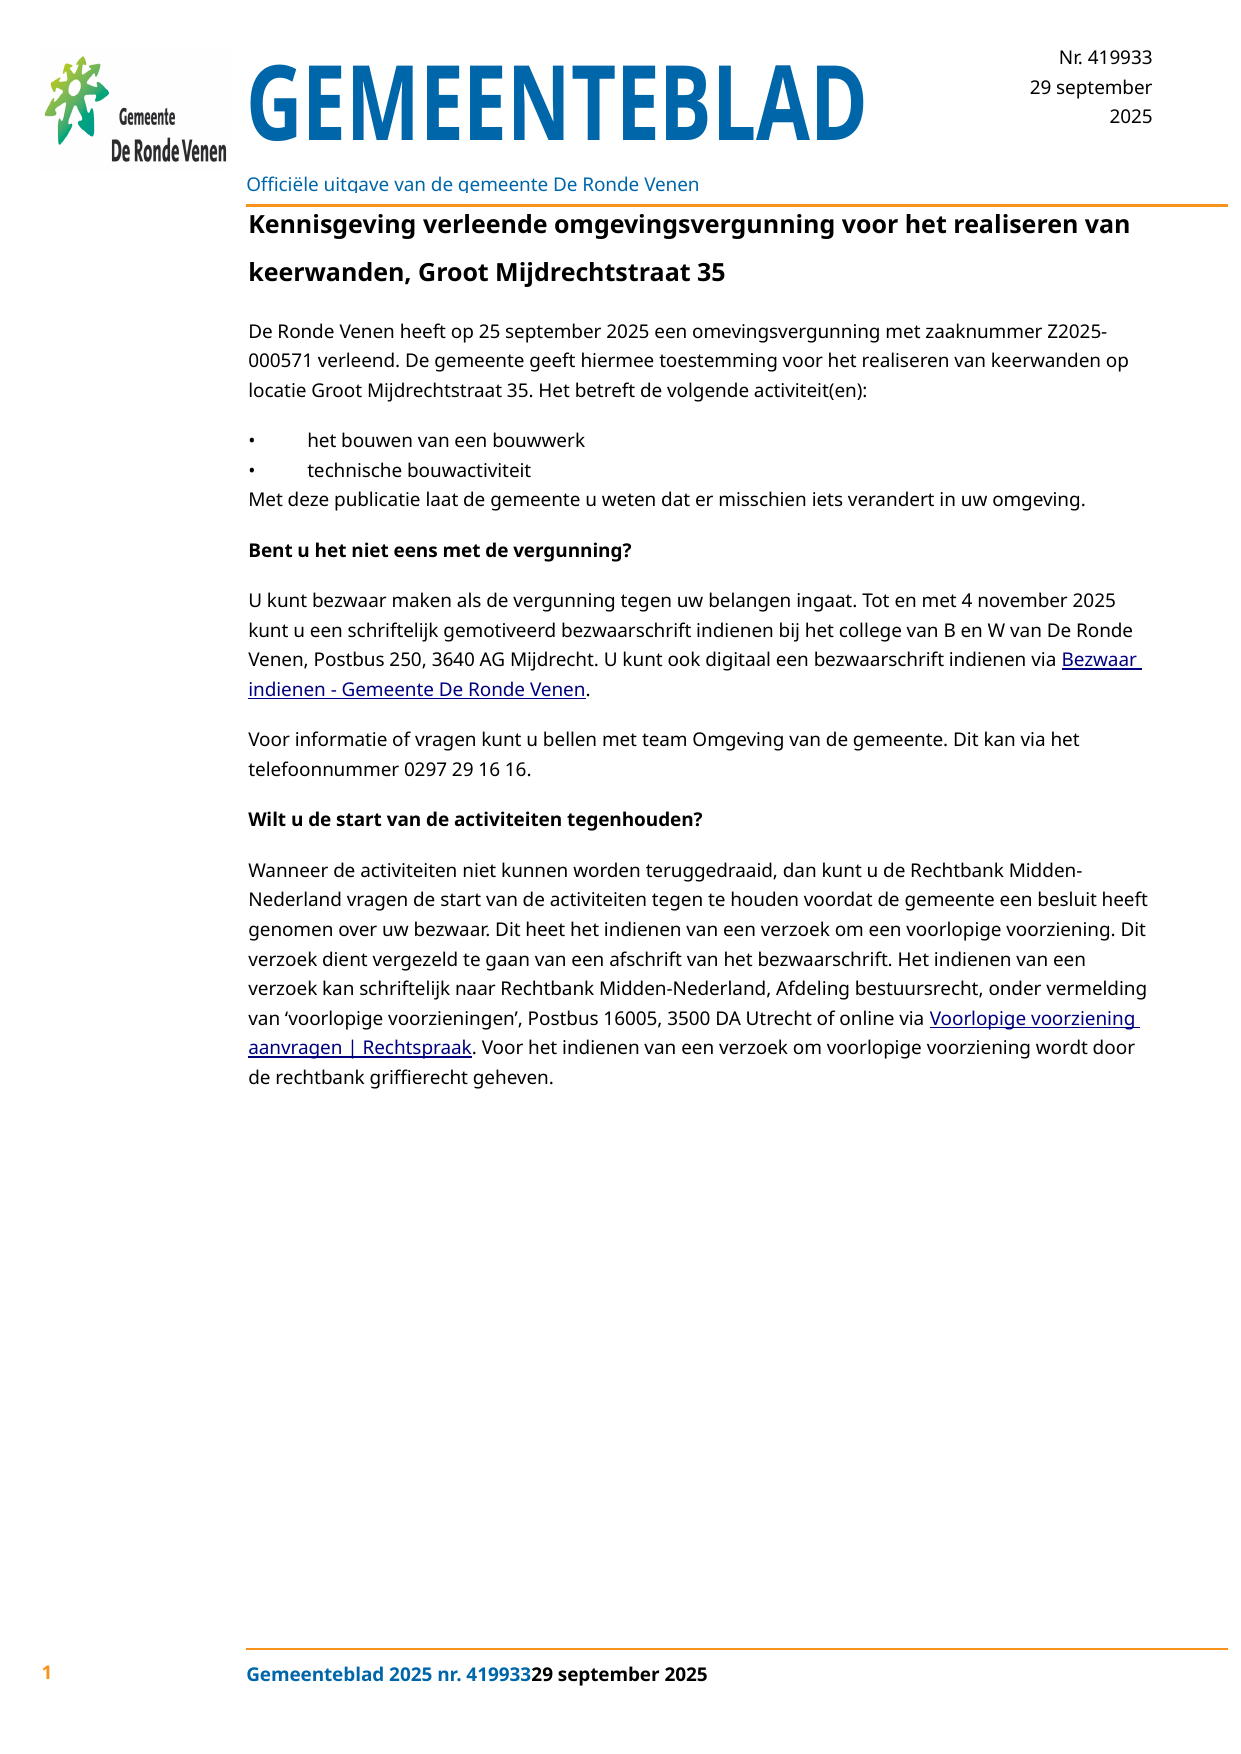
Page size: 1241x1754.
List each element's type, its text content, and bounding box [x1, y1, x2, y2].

text Met deze publicatie laat de gemeente u weten dat er misschien iets verandert in uw omgeving. [248, 487, 1152, 512]
list het bouwen van een bouwwerk [248, 427, 1152, 453]
text Wilt u de start van de activiteiten tegenhouden? [248, 807, 1152, 832]
text Kennisgeving verleende omgevingsvergunning voor het realiseren van keerwanden, Groot Mijdrechtstraat 35 [248, 207, 1152, 288]
picture [41, 47, 231, 172]
text De Ronde Venen heeft op 25 september 2025 een omevingsvergunning met zaaknummer Z2025-000571 verleend. De gemeente geeft hiermee toestemming voor het realiseren van keerwanden op locatie Groot Mijdrechtstraat 35. Het betreft de volgende activiteit(en): [248, 318, 1152, 403]
text Voor informatie of vragen kunt u bellen met team Omgeving van de gemeente. Dit kan via het telefoonnummer 0297 29 16 16. [248, 727, 1152, 782]
text U kunt bezwaar maken als de vergunning tegen uw belangen ingaat. Tot en met 4 november 2025 kunt u een schriftelijk gemotiveerd bezwaarschrift indienen bij het college van B en W van De Ronde Venen, Postbus 250, 3640 AG Mijdrecht. U kunt ook digitaal een bezwaarschrift indienen via Bezwaar indienen - Gemeente De Ronde Venen. [248, 587, 1152, 702]
text Wanneer de activiteiten niet kunnen worden teruggedraaid, dan kunt u de Rechtbank Midden-Nederland vragen de start van de activiteiten tegen te houden voordat de gemeente een besluit heeft genomen over uw bezwaar. Dit heet het indienen van een verzoek om een voorlopige voorziening. Dit verzoek dient vergezeld te gaan van een afschrift van het bezwaarschrift. Het indienen van een verzoek kan schriftelijk naar Rechtbank Midden-Nederland, Afdeling bestuursrecht, onder vermelding van ‘voorlopige voorzieningen’, Postbus 16005, 3500 DA Utrecht of online via Voorlopige voorziening aanvragen | Rechtspraak. Voor het indienen van een verzoek om voorlopige voorziening wordt door de rechtbank griffierecht geheven. [248, 857, 1152, 1090]
list technische bouwactiviteit [248, 457, 1152, 483]
text Bent u het niet eens met de vergunning? [248, 537, 1152, 563]
